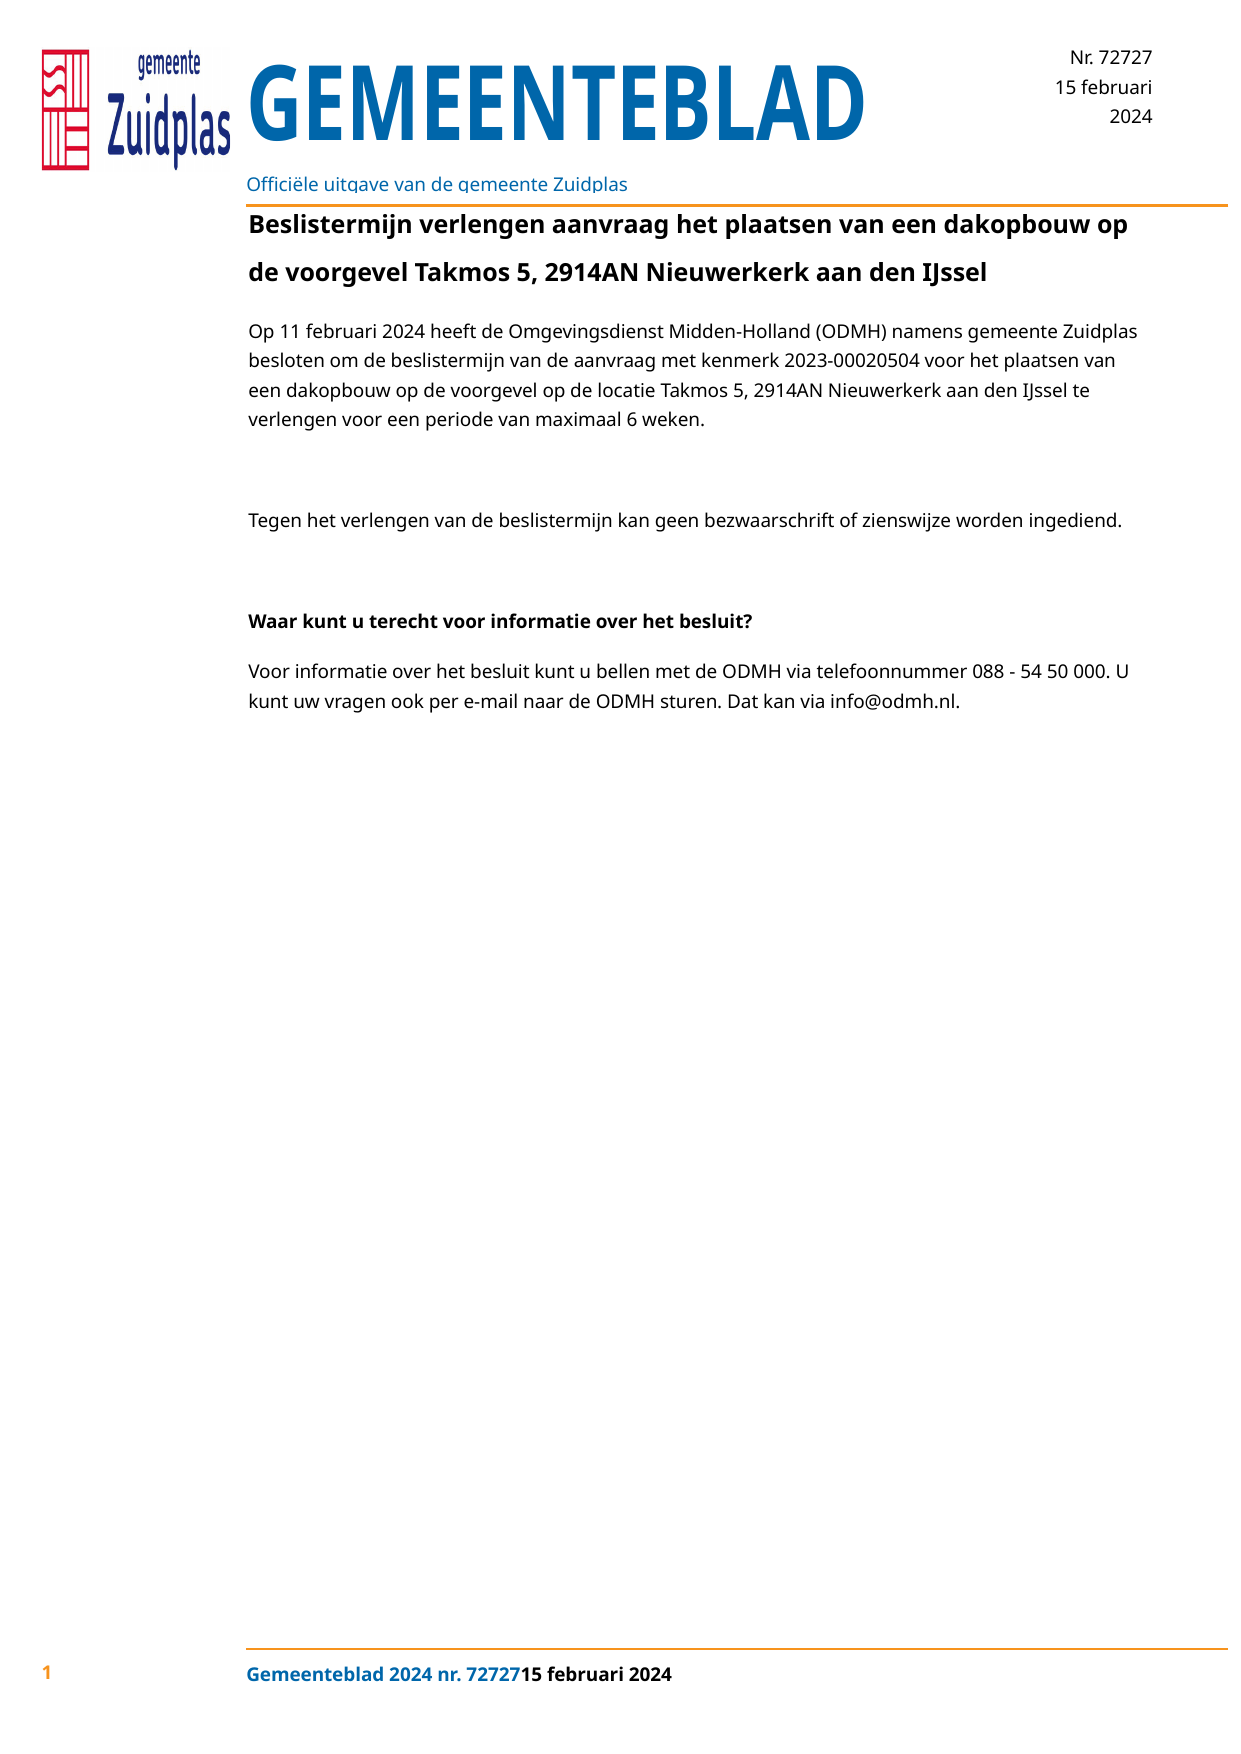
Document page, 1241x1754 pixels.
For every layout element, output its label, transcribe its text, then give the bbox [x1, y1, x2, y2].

text Tegen het verlengen van de beslistermijn kan geen bezwaarschrift of zienswijze worden ingediend. [248, 507, 1152, 533]
text Op 11 februari 2024 heeft de Omgevingsdienst Midden-Holland (ODMH) namens gemeente Zuidplas besloten om de beslistermijn van de aanvraag met kenmerk 2023-00020504 voor het plaatsen van een dakopbouw op de voorgevel op de locatie Takmos 5, 2914AN Nieuwerkerk aan den IJssel te verlengen voor een periode van maximaal 6 weken. [248, 318, 1152, 432]
text Waar kunt u terecht voor informatie over het besluit? [248, 608, 1152, 634]
picture [41, 47, 231, 172]
text Beslistermijn verlengen aanvraag het plaatsen van een dakopbouw op de voorgevel Takmos 5, 2914AN Nieuwerkerk aan den IJssel [248, 207, 1152, 288]
text Voor informatie over het besluit kunt u bellen met de ODMH via telefoonnummer 088 - 54 50 000. U kunt uw vragen ook per e-mail naar de ODMH sturen. Dat kan via info@odmh.nl. [248, 659, 1152, 714]
